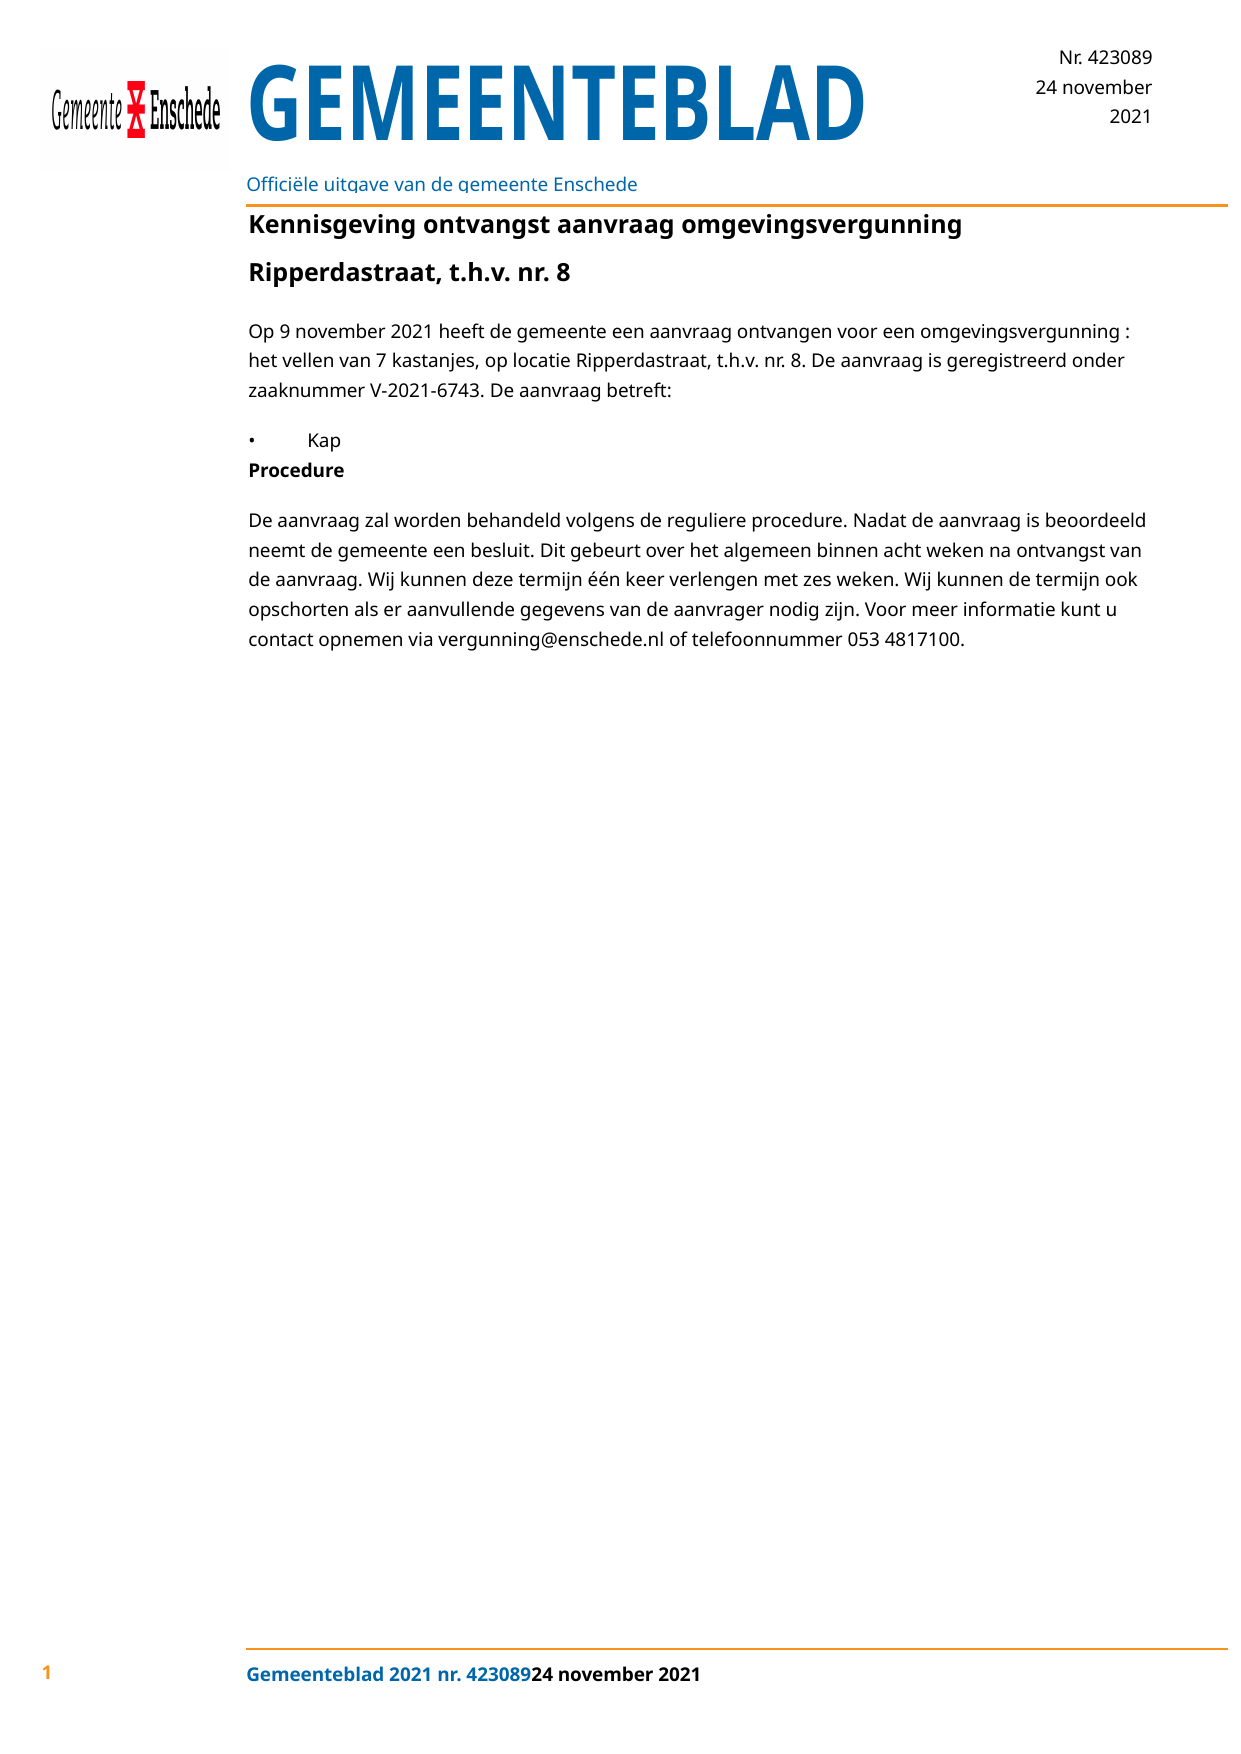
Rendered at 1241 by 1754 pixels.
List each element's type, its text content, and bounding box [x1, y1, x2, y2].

text De aanvraag zal worden behandeld volgens de reguliere procedure. Nadat de aanvraag is beoordeeld neemt de gemeente een besluit. Dit gebeurt over het algemeen binnen acht weken na ontvangst van de aanvraag. Wij kunnen deze termijn één keer verlengen met zes weken. Wij kunnen de termijn ook opschorten als er aanvullende gegevens van de aanvrager nodig zijn. Voor meer informatie kunt u contact opnemen via vergunning@enschede.nl of telefoonnummer 053 4817100. [248, 507, 1152, 652]
text Op 9 november 2021 heeft de gemeente een aanvraag ontvangen voor een omgevingsvergunning : het vellen van 7 kastanjes, op locatie Ripperdastraat, t.h.v. nr. 8. De aanvraag is geregistreerd onder zaaknummer V-2021-6743. De aanvraag betreft: [248, 318, 1152, 403]
text Kennisgeving ontvangst aanvraag omgevingsvergunning Ripperdastraat, t.h.v. nr. 8 [248, 207, 1152, 288]
text Procedure [248, 457, 1152, 483]
picture [41, 47, 231, 172]
list Kap [248, 427, 1152, 453]
